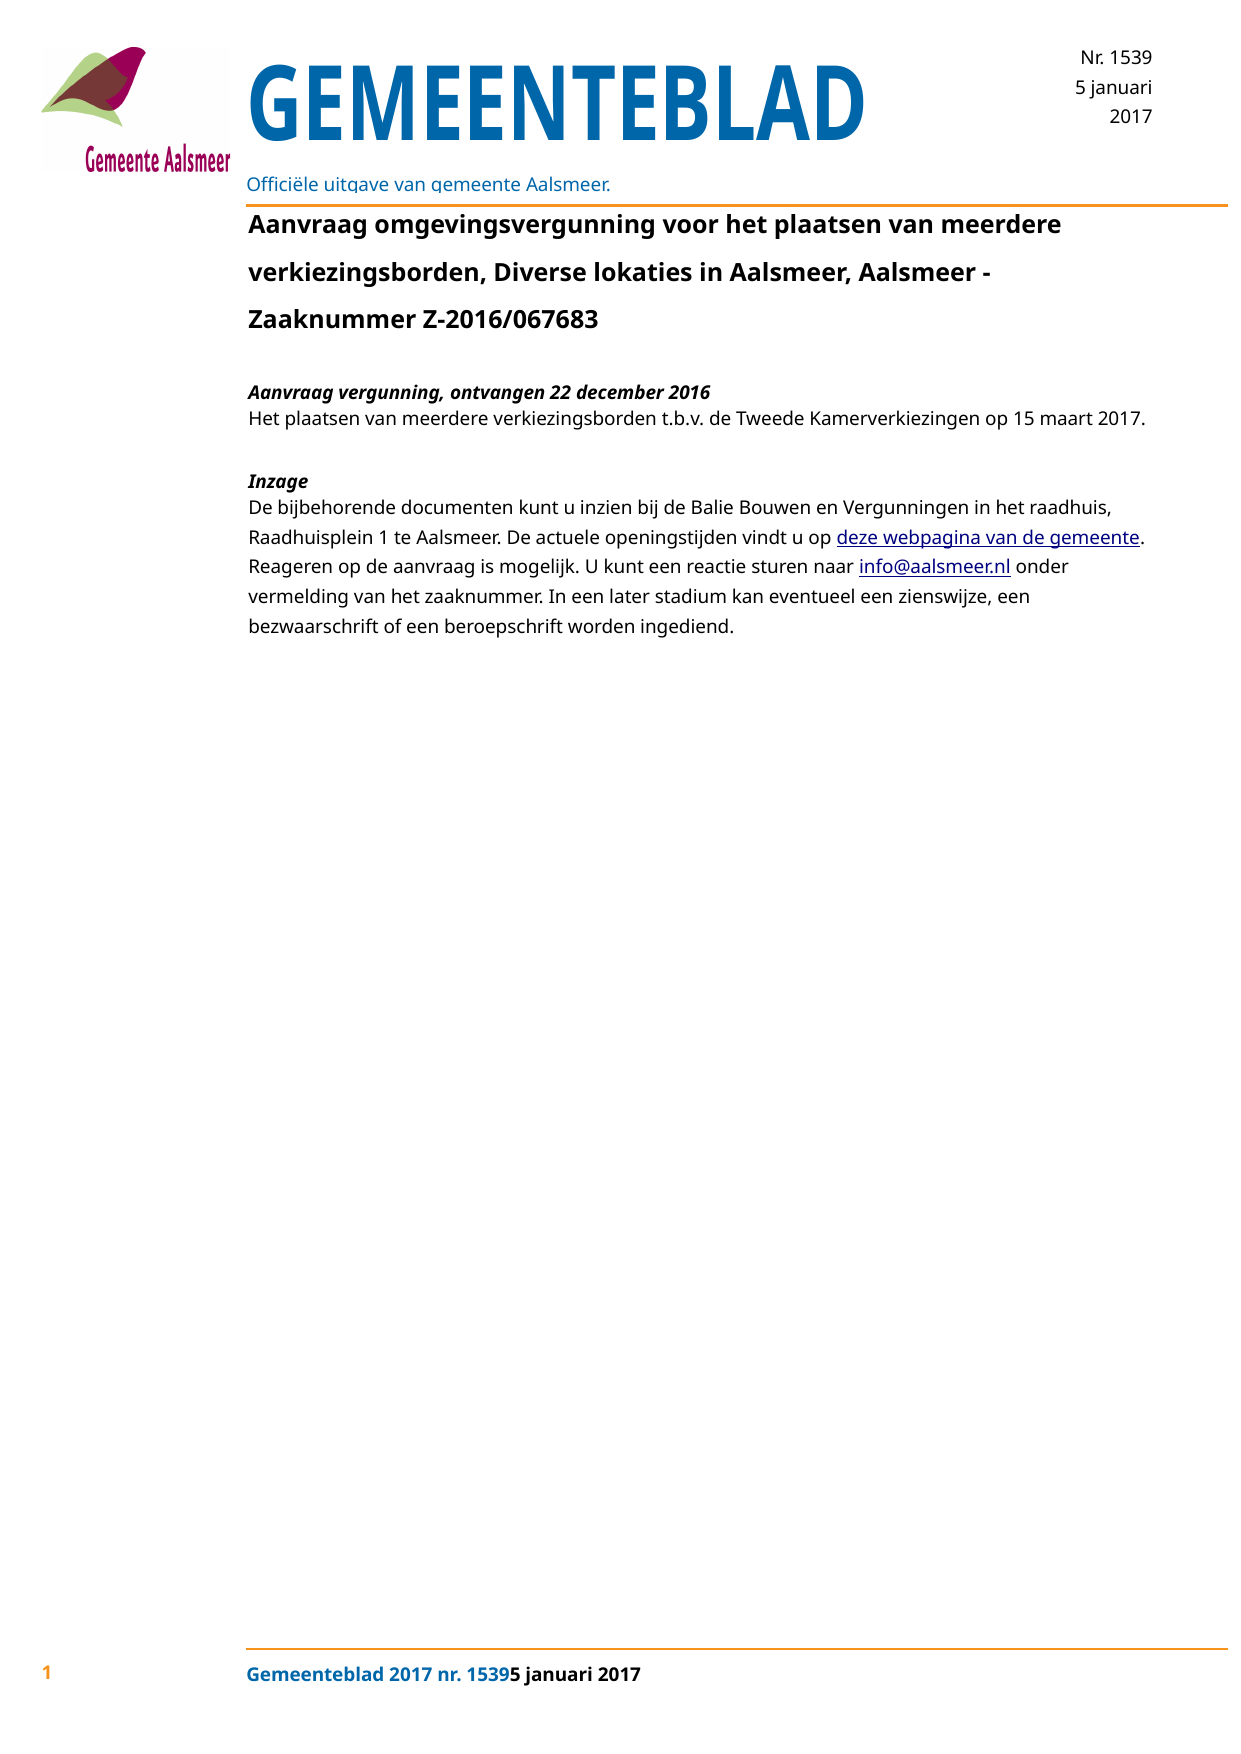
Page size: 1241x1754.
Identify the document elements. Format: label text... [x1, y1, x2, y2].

text ​ [248, 663, 1152, 689]
text De bijbehorende documenten kunt u inzien bij de Balie Bouwen en Vergunningen in het raadhuis, Raadhuisplein 1 te Aalsmeer. De actuele openingstijden vindt u op deze webpagina van de gemeente. Reageren op de aanvraag is mogelijk. U kunt een reactie sturen naar info@aalsmeer.nl onder vermelding van het zaaknummer. In een later stadium kan eventueel een zienswijze, een bezwaarschrift of een beroepschrift worden ingediend. [248, 494, 1152, 638]
text Inzage [248, 469, 1152, 494]
text Aanvraag vergunning, ontvangen 22 december 2016 [248, 379, 1152, 405]
picture [41, 47, 231, 172]
text Het plaatsen van meerdere verkiezingsborden t.b.v. de Tweede Kamerverkiezingen op 15 maart 2017. [248, 405, 1152, 431]
text Aanvraag omgevingsvergunning voor het plaatsen van meerdere verkiezingsborden, Diverse lokaties in Aalsmeer, Aalsmeer - Zaaknummer Z-2016/067683 [248, 207, 1152, 336]
